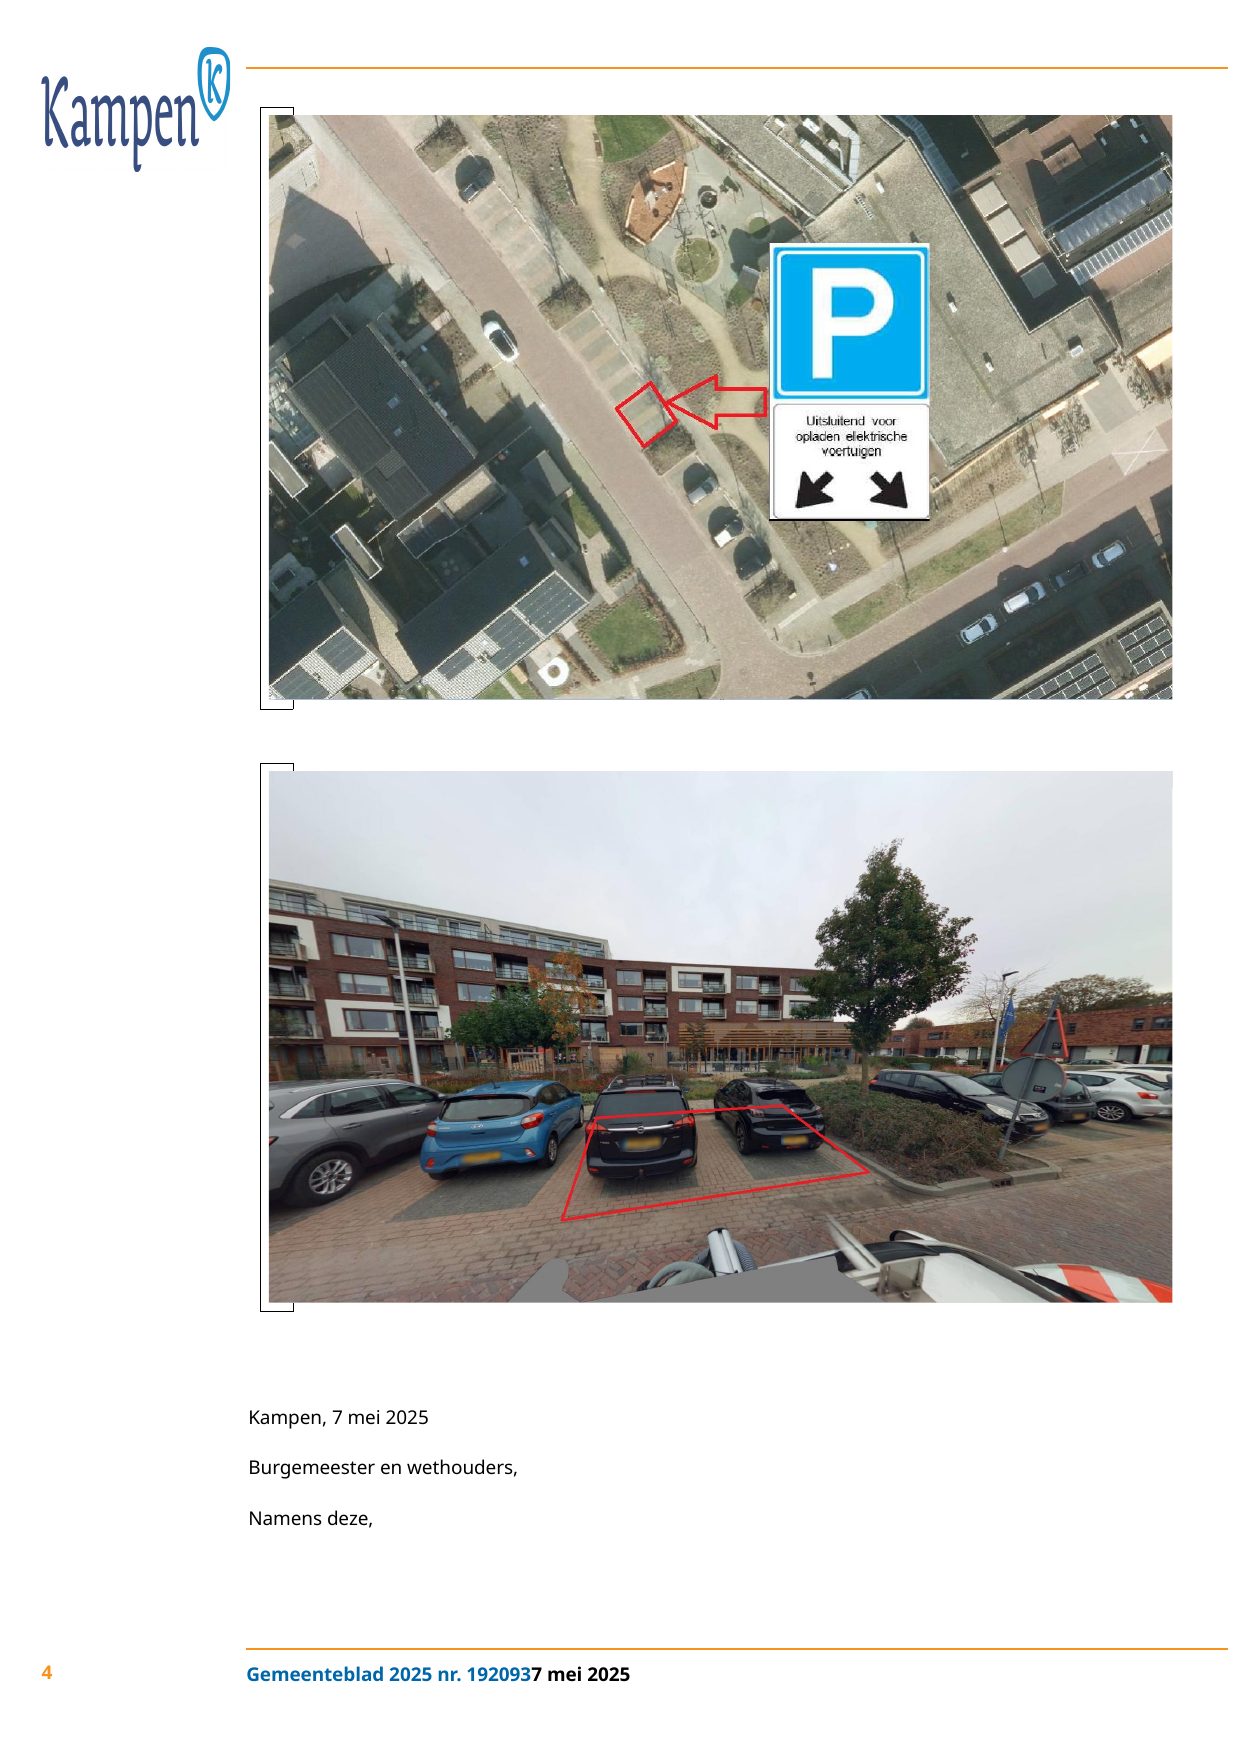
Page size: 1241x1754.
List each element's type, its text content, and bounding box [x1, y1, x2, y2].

picture [41, 47, 231, 172]
text Burgemeester en wethouders, [248, 1454, 1152, 1480]
picture [268, 115, 1173, 700]
text Namens deze, [248, 1505, 1152, 1531]
text Kampen, 7 mei 2025 [248, 1404, 1152, 1430]
picture [268, 771, 1173, 1303]
